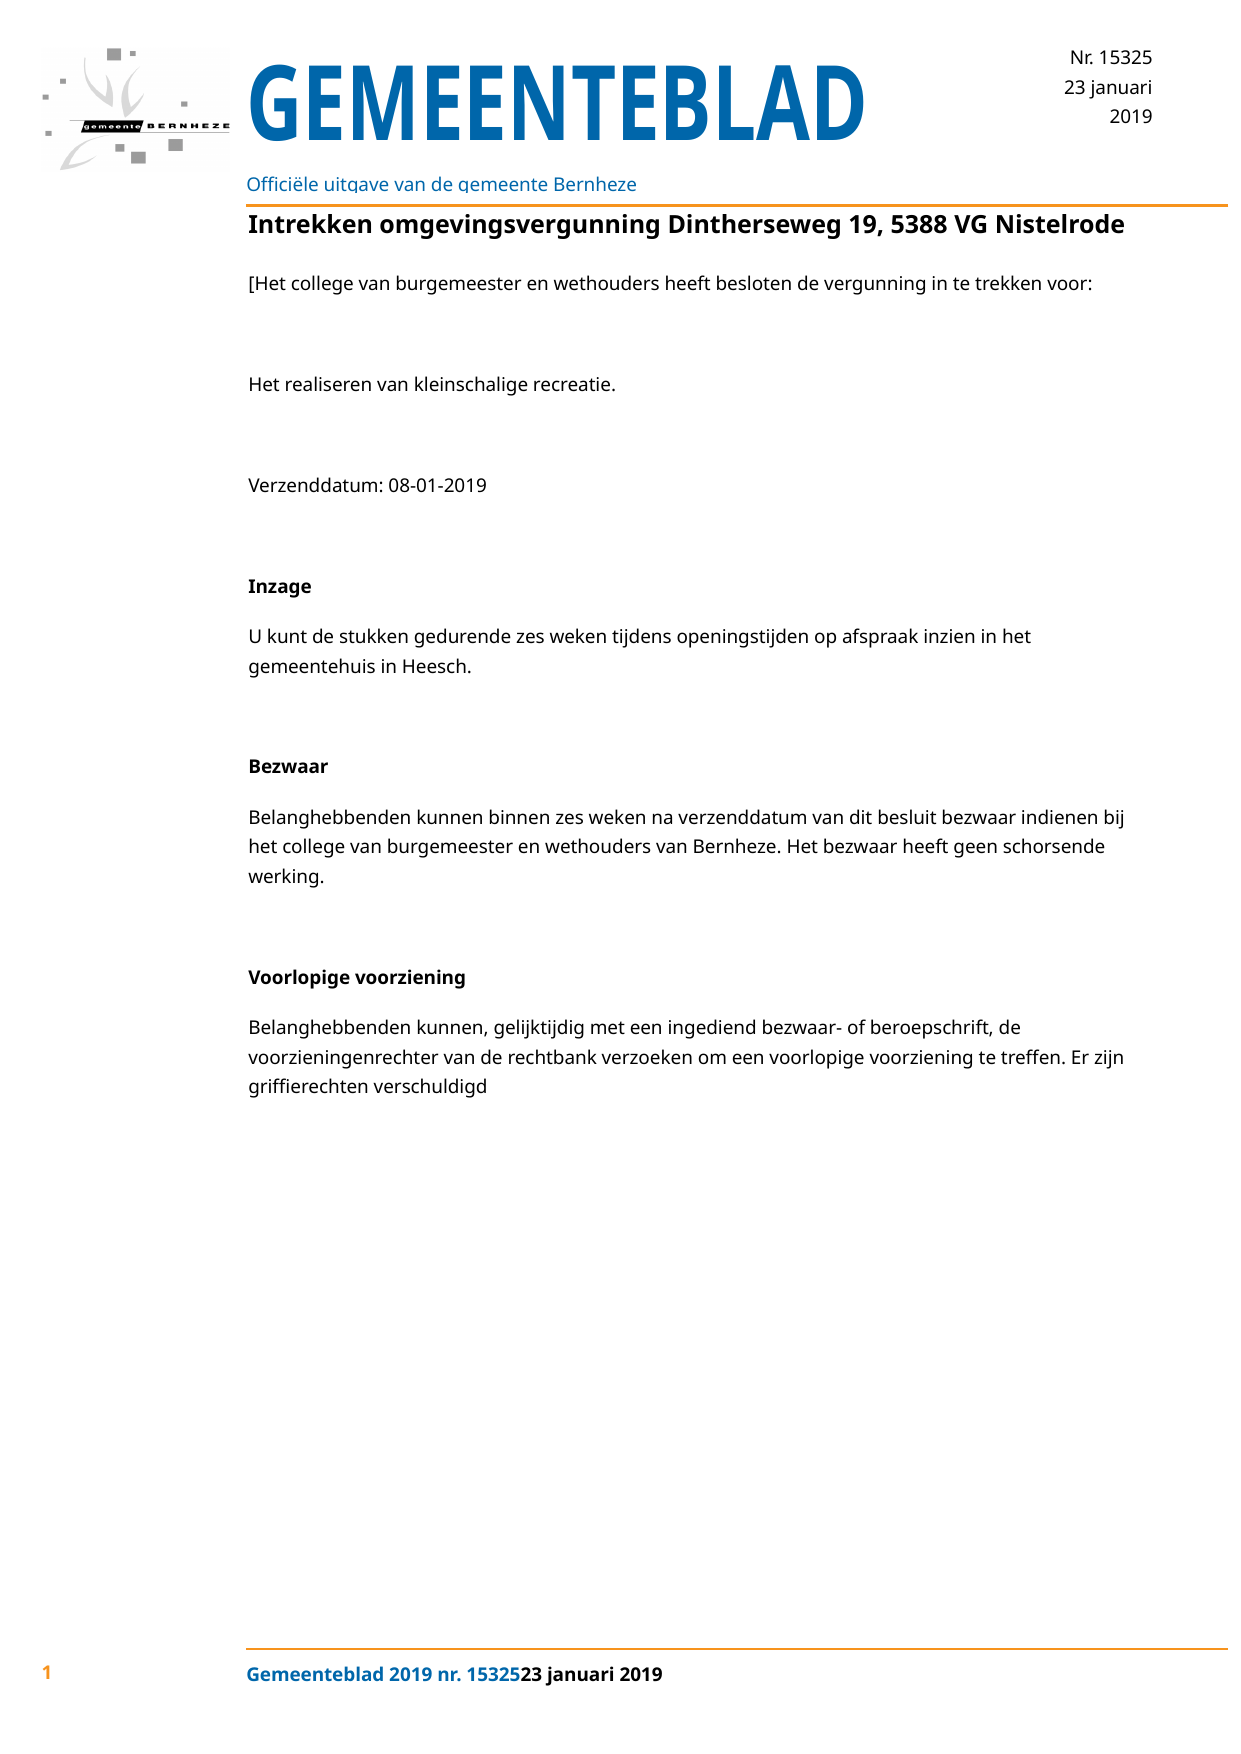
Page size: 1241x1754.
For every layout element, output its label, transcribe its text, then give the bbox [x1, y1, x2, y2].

text Intrekken omgevingsvergunning Dintherseweg 19, 5388 VG Nistelrode [248, 207, 1152, 241]
text U kunt de stukken gedurende zes weken tijdens openingstijden op afspraak inzien in het gemeentehuis in Heesch. [248, 623, 1152, 678]
text Belanghebbenden kunnen, gelijktijdig met een ingediend bezwaar- of beroepschrift, de voorzieningenrechter van de rechtbank verzoeken om een voorlopige voorziening te treffen. Er zijn griffierechten verschuldigd [248, 1014, 1152, 1099]
text Belanghebbenden kunnen binnen zes weken na verzenddatum van dit besluit bezwaar indienen bij het college van burgemeester en wethouders van Bernheze. Het bezwaar heeft geen schorsende werking. [248, 804, 1152, 889]
text Bezwaar [248, 754, 1152, 779]
picture [41, 47, 231, 172]
text Voorlopige voorziening [248, 964, 1152, 990]
text Inzage [248, 573, 1152, 598]
text [Het college van burgemeester en wethouders heeft besloten de vergunning in te trekken voor: [248, 270, 1152, 296]
text Verzenddatum: 08-01-2019 [248, 472, 1152, 498]
text Het realiseren van kleinschalige recreatie. [248, 371, 1152, 397]
